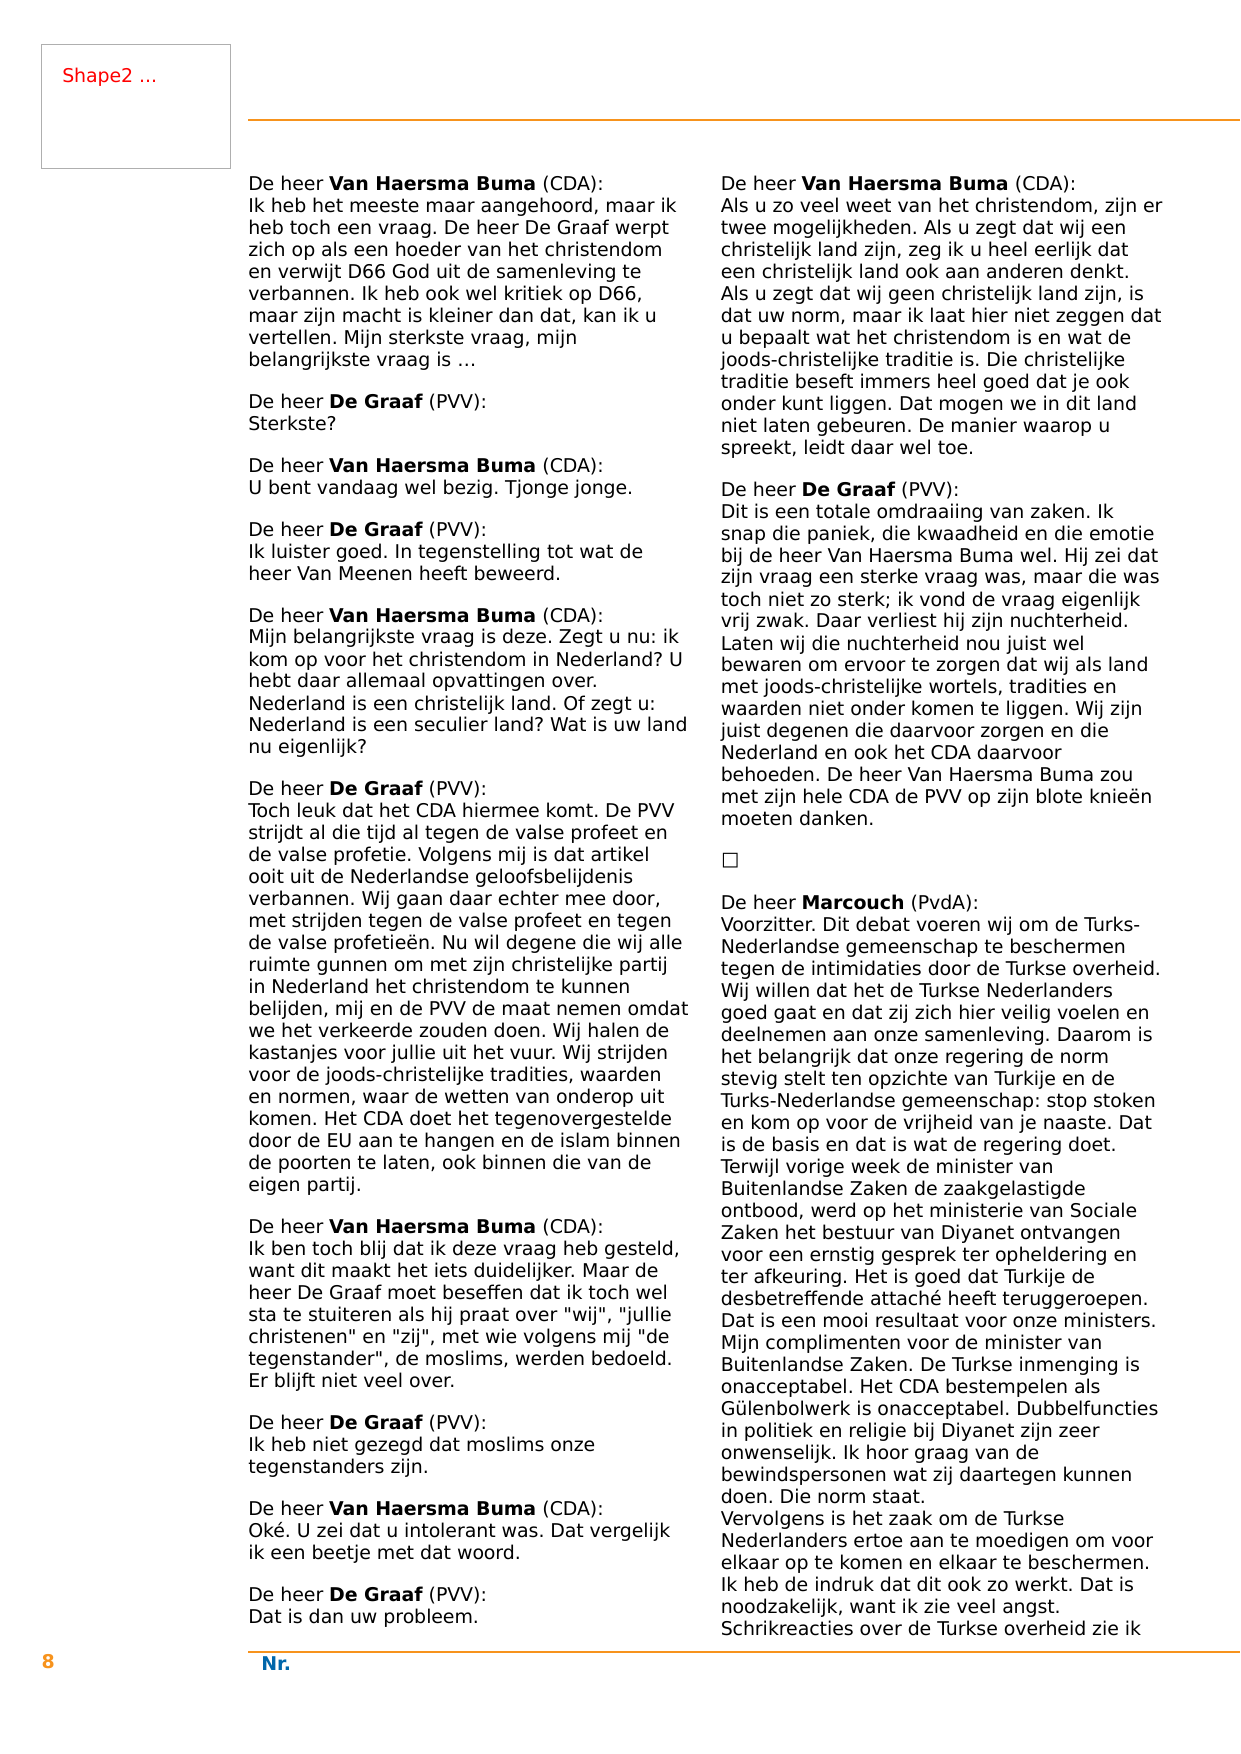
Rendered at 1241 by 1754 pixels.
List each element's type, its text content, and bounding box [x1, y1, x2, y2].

text De heer Van Haersma Buma (CDA): [248, 1498, 691, 1520]
text ⬜ [721, 850, 1163, 872]
text De heer De Graaf (PVV): [248, 1412, 691, 1434]
text Vervolgens is het zaak om de Turkse Nederlanders ertoe aan te moedigen om voor elkaar op te komen en elkaar te beschermen. Ik heb de indruk dat dit ook zo werkt. Dat is noodzakelijk, want ik zie veel angst. Schrikreacties over de Turkse overheid zie ik [721, 1508, 1163, 1639]
text Ik heb het meeste maar aangehoord, maar ik heb toch een vraag. De heer De Graaf werpt zich op als een hoeder van het christendom en verwijt D66 God uit de samenleving te verbannen. Ik heb ook wel kritiek op D66, maar zijn macht is kleiner dan dat, kan ik u vertellen. Mijn sterkste vraag, mijn belangrijkste vraag is … [248, 195, 691, 371]
text Ik luister goed. In tegenstelling tot wat de heer Van Meenen heeft beweerd. [248, 541, 691, 584]
text De heer De Graaf (PVV): [248, 391, 691, 413]
text De heer De Graaf (PVV): [248, 1584, 691, 1606]
text De heer Van Haersma Buma (CDA): [248, 604, 691, 626]
text De heer Van Haersma Buma (CDA): [721, 173, 1163, 195]
text Sterkste? [248, 413, 691, 434]
text De heer De Graaf (PVV): [248, 518, 691, 541]
text Mijn belangrijkste vraag is deze. Zegt u nu: ik kom op voor het christendom in Nederland? U hebt daar allemaal opvattingen over. Nederland is een christelijk land. Of zegt u: Nederland is een seculier land? Wat is uw land nu eigenlijk? [248, 626, 691, 758]
text U bent vandaag wel bezig. Tjonge jonge. [248, 477, 691, 498]
text Dit is een totale omdraaiing van zaken. Ik snap die paniek, die kwaadheid en die emotie bij de heer Van Haersma Buma wel. Hij zei dat zijn vraag een sterke vraag was, maar die was toch niet zo sterk; ik vond de vraag eigenlijk vrij zwak. Daar verliest hij zijn nuchterheid. Laten wij die nuchterheid nou juist wel bewaren om ervoor te zorgen dat wij als land met joods-christelijke wortels, tradities en waarden niet onder komen te liggen. Wij zijn juist degenen die daarvoor zorgen en die Nederland en ook het CDA daarvoor behoeden. De heer Van Haersma Buma zou met zijn hele CDA de PVV op zijn blote knieën moeten danken. [721, 501, 1163, 830]
text De heer Van Haersma Buma (CDA): [248, 173, 691, 195]
text De heer De Graaf (PVV): [248, 778, 691, 800]
text De heer Van Haersma Buma (CDA): [248, 454, 691, 477]
text De heer Marcouch (PvdA): [721, 892, 1163, 914]
text Toch leuk dat het CDA hiermee komt. De PVV strijdt al die tijd al tegen de valse profeet en de valse profetie. Volgens mij is dat artikel ooit uit de Nederlandse geloofsbelijdenis verbannen. Wij gaan daar echter mee door, met strijden tegen de valse profeet en tegen de valse profetieën. Nu wil degene die wij alle ruimte gunnen om met zijn christelijke partij in Nederland het christendom te kunnen belijden, mij en de PVV de maat nemen omdat we het verkeerde zouden doen. Wij halen de kastanjes voor jullie uit het vuur. Wij strijden voor de joods-christelijke tradities, waarden en normen, waar de wetten van onderop uit komen. Het CDA doet het tegenovergestelde door de EU aan te hangen en de islam binnen de poorten te laten, ook binnen die van de eigen partij. [248, 800, 691, 1196]
text Oké. U zei dat u intolerant was. Dat vergelijk ik een beetje met dat woord. [248, 1520, 691, 1564]
text Dat is dan uw probleem. [248, 1606, 691, 1628]
text De heer De Graaf (PVV): [721, 478, 1163, 501]
text Voorzitter. Dit debat voeren wij om de Turks-Nederlandse gemeenschap te beschermen tegen de intimidaties door de Turkse overheid. Wij willen dat het de Turkse Nederlanders goed gaat en dat zij zich hier veilig voelen en deelnemen aan onze samenleving. Daarom is het belangrijk dat onze regering de norm stevig stelt ten opzichte van Turkije en de Turks-Nederlandse gemeenschap: stop stoken en kom op voor de vrijheid van je naaste. Dat is de basis en dat is wat de regering doet. Terwijl vorige week de minister van Buitenlandse Zaken de zaakgelastigde ontbood, werd op het ministerie van Sociale Zaken het bestuur van Diyanet ontvangen voor een ernstig gesprek ter opheldering en ter afkeuring. Het is goed dat Turkije de desbetreffende attaché heeft teruggeroepen. Dat is een mooi resultaat voor onze ministers. Mijn complimenten voor de minister van Buitenlandse Zaken. De Turkse inmenging is onacceptabel. Het CDA bestempelen als Gülenbolwerk is onacceptabel. Dubbelfuncties in politiek en religie bij Diyanet zijn zeer onwenselijk. Ik hoor graag van de bewindspersonen wat zij daartegen kunnen doen. Die norm staat. [721, 914, 1163, 1508]
text Ik heb niet gezegd dat moslims onze tegenstanders zijn. [248, 1434, 691, 1478]
text Ik ben toch blij dat ik deze vraag heb gesteld, want dit maakt het iets duidelijker. Maar de heer De Graaf moet beseffen dat ik toch wel sta te stuiteren als hij praat over "wij", "jullie christenen" en "zij", met wie volgens mij "de tegenstander", de moslims, werden bedoeld. Er blijft niet veel over. [248, 1238, 691, 1392]
text De heer Van Haersma Buma (CDA): [248, 1216, 691, 1238]
text Als u zo veel weet van het christendom, zijn er twee mogelijkheden. Als u zegt dat wij een christelijk land zijn, zeg ik u heel eerlijk dat een christelijk land ook aan anderen denkt. Als u zegt dat wij geen christelijk land zijn, is dat uw norm, maar ik laat hier niet zeggen dat u bepaalt wat het christendom is en wat de joods-christelijke traditie is. Die christelijke traditie beseft immers heel goed dat je ook onder kunt liggen. Dat mogen we in dit land niet laten gebeuren. De manier waarop u spreekt, leidt daar wel toe. [721, 195, 1163, 458]
